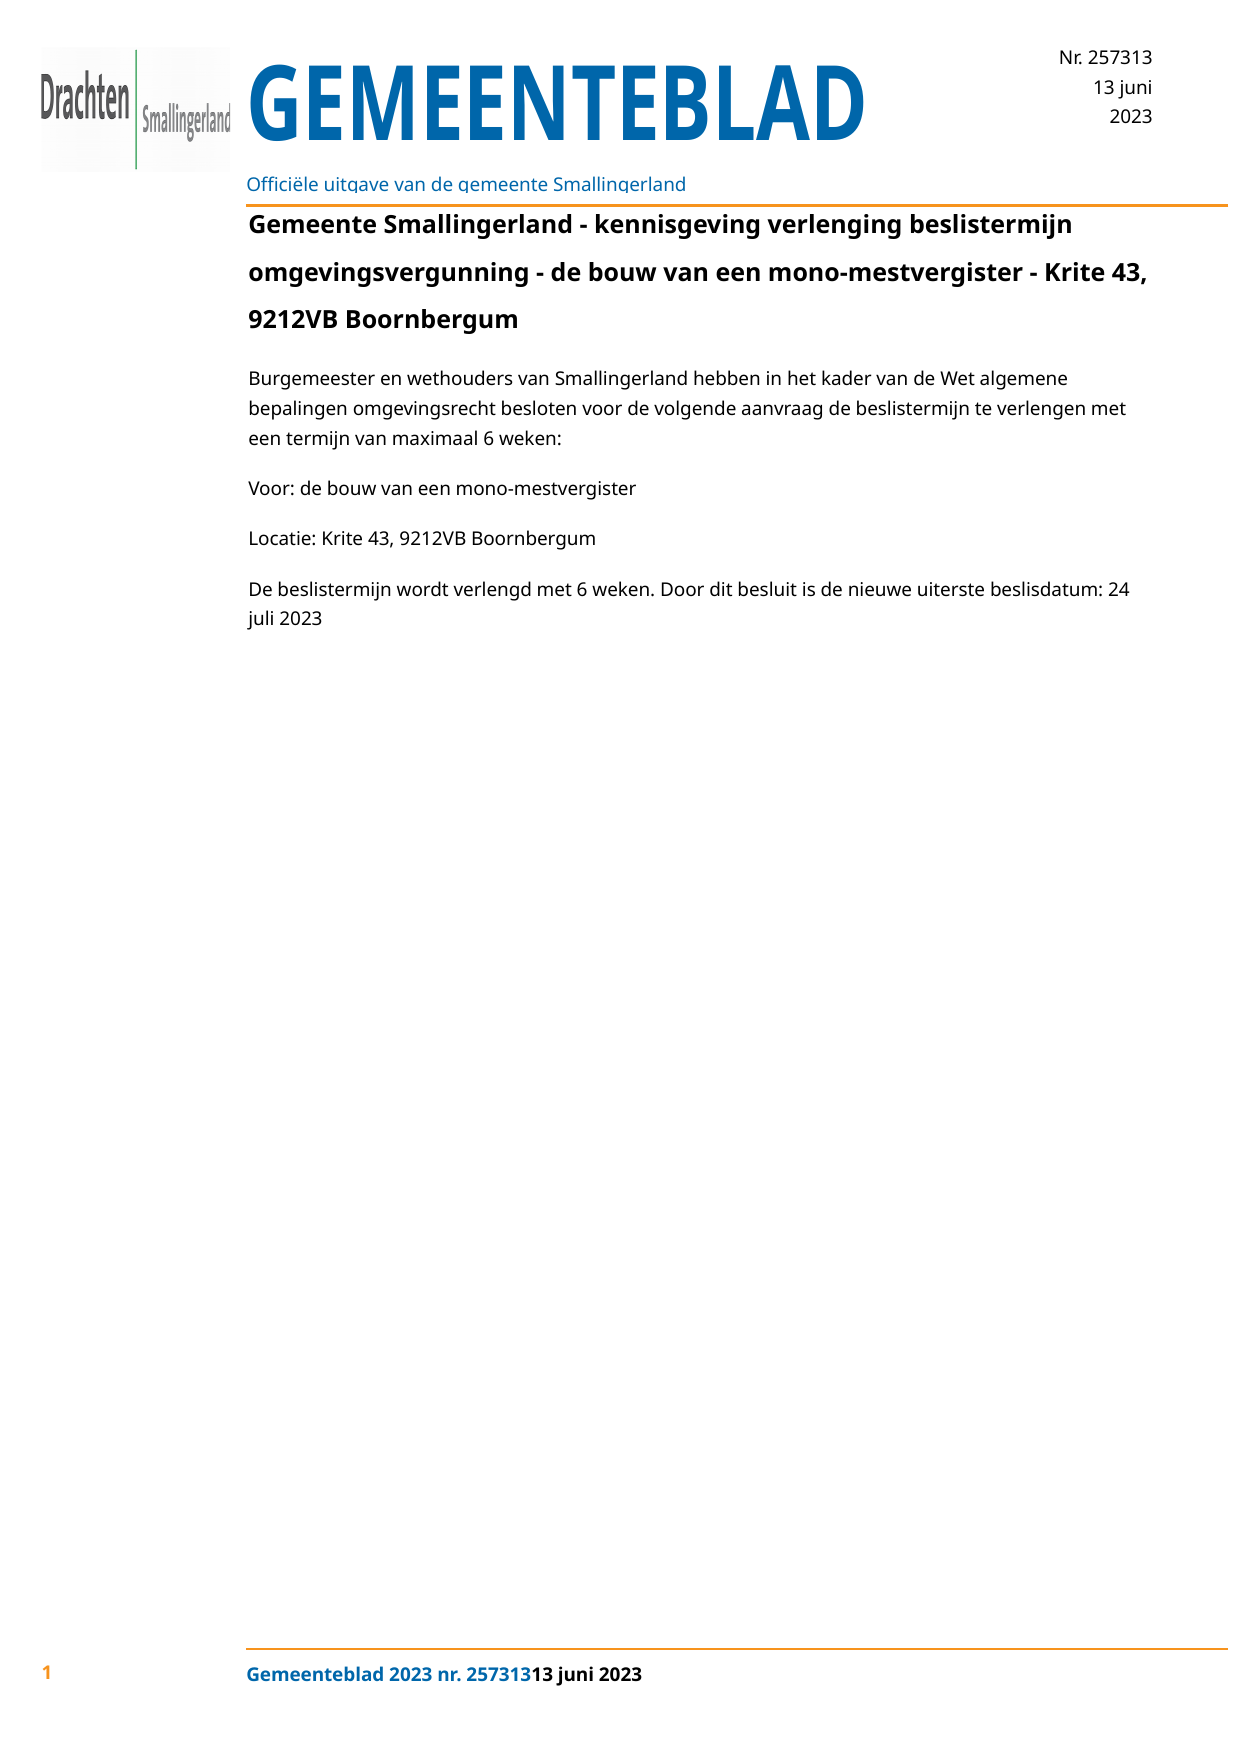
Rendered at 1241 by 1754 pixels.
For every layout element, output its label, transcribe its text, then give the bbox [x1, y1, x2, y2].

text Burgemeester en wethouders van Smallingerland hebben in het kader van de Wet algemene bepalingen omgevingsrecht besloten voor de volgende aanvraag de beslistermijn te verlengen met een termijn van maximaal 6 weken: [248, 366, 1152, 450]
text Voor: de bouw van een mono-mestvergister [248, 475, 1152, 501]
text De beslistermijn wordt verlengd met 6 weken. Door dit besluit is de nieuwe uiterste beslisdatum: 24 juli 2023 [248, 576, 1152, 631]
picture [41, 47, 231, 172]
text Locatie: Krite 43, 9212VB Boornbergum [248, 526, 1152, 551]
text Gemeente Smallingerland - kennisgeving verlenging beslistermijn omgevingsvergunning - de bouw van een mono-mestvergister - Krite 43, 9212VB Boornbergum [248, 207, 1152, 336]
